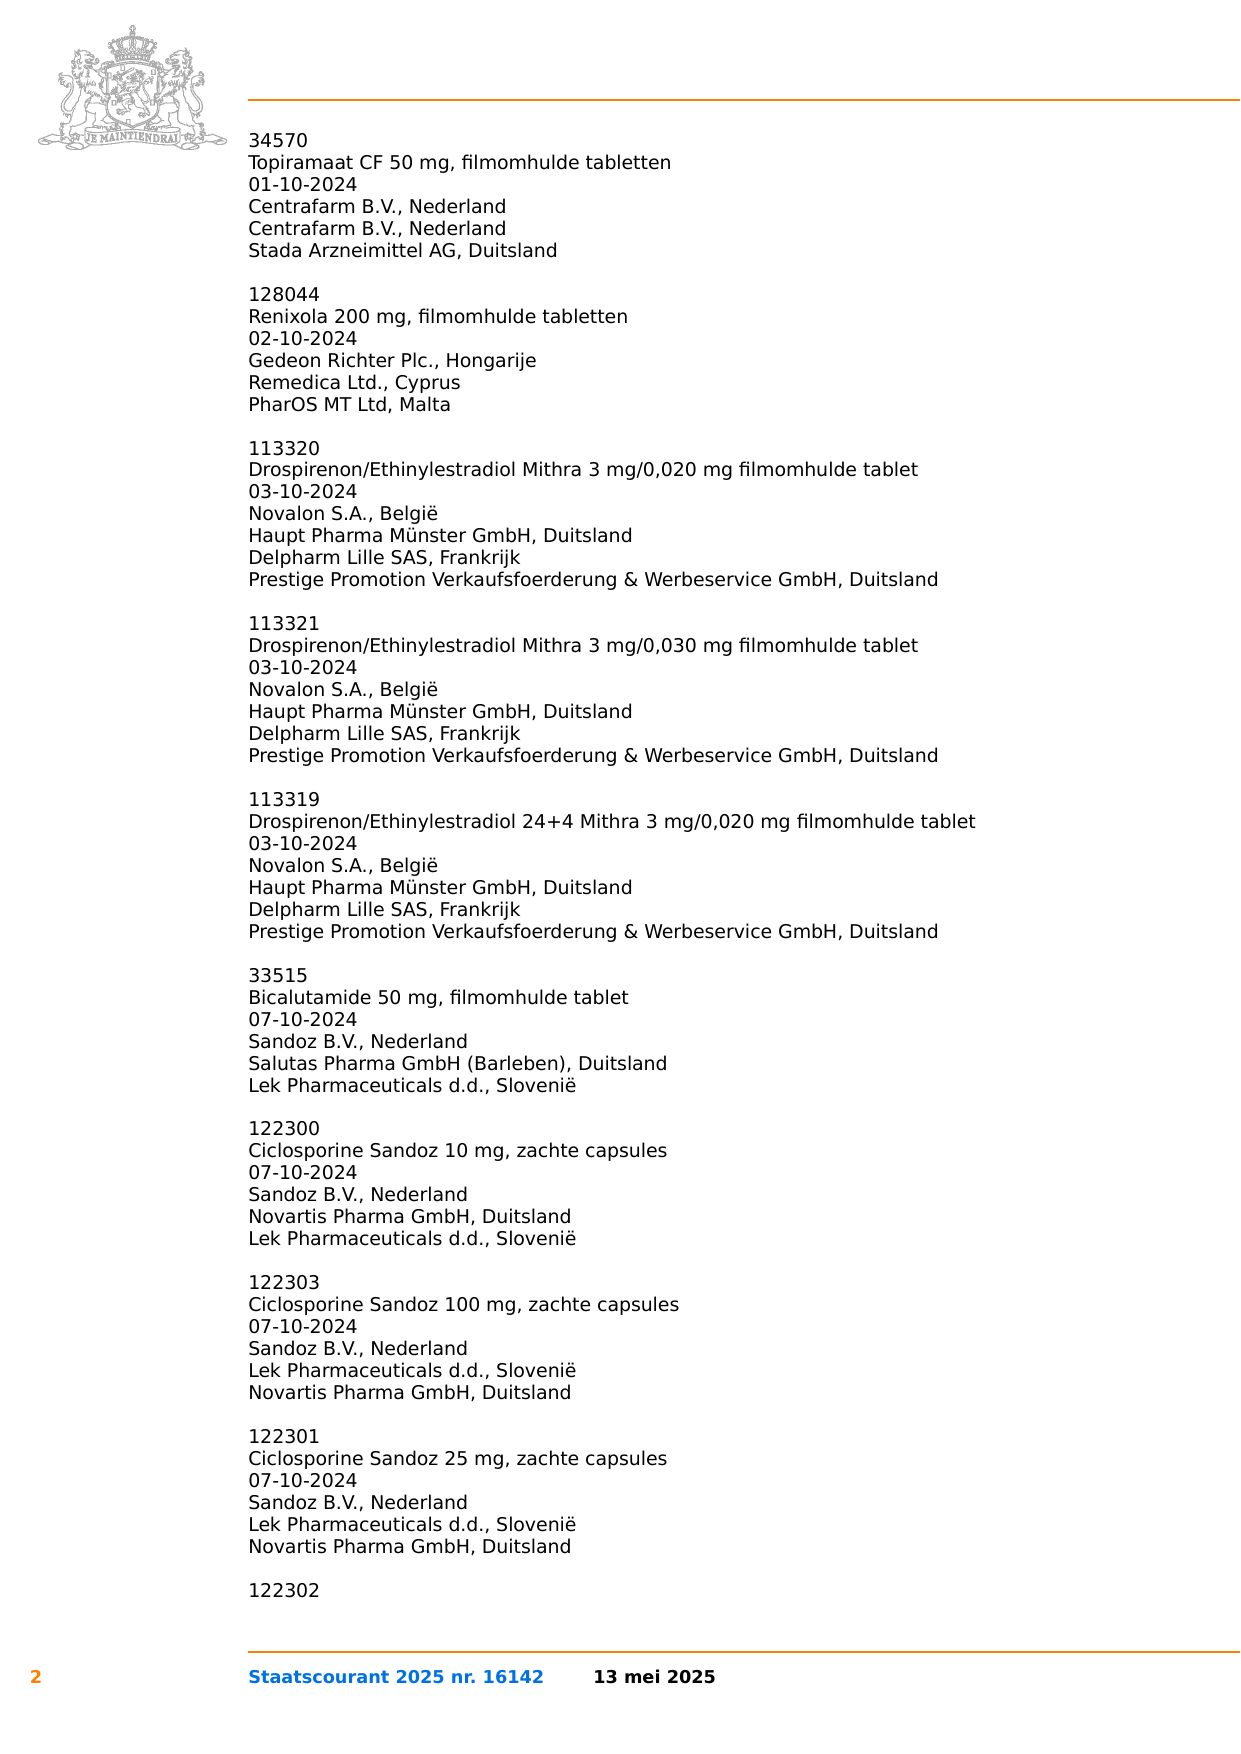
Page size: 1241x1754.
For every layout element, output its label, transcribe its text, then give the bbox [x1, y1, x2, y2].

text Drospirenon/Ethinylestradiol Mithra 3 mg/0,030 mg filmomhulde tablet [248, 635, 1163, 657]
text 03-10-2024 [248, 833, 1163, 855]
text 128044 [248, 284, 1163, 306]
text Novalon S.A., België [248, 855, 1163, 877]
text Lek Pharmaceuticals d.d., Slovenië [248, 1228, 1163, 1250]
text PharOS MT Ltd, Malta [248, 393, 1163, 416]
text Novalon S.A., België [248, 679, 1163, 701]
text Ciclosporine Sandoz 100 mg, zachte capsules [248, 1294, 1163, 1316]
text 113321 [248, 613, 1163, 635]
text 07-10-2024 [248, 1316, 1163, 1338]
text Delpharm Lille SAS, Frankrijk [248, 899, 1163, 921]
text 07-10-2024 [248, 1470, 1163, 1492]
text Stada Arzneimittel AG, Duitsland [248, 240, 1163, 262]
text 122300 [248, 1118, 1163, 1140]
text 33515 [248, 964, 1163, 987]
text Centrafarm B.V., Nederland [248, 196, 1163, 218]
text Remedica Ltd., Cyprus [248, 372, 1163, 393]
text Drospirenon/Ethinylestradiol 24+4 Mithra 3 mg/0,020 mg filmomhulde tablet [248, 811, 1163, 833]
text 01-10-2024 [248, 174, 1163, 196]
text Novartis Pharma GmbH, Duitsland [248, 1206, 1163, 1228]
text 122301 [248, 1426, 1163, 1448]
text Bicalutamide 50 mg, filmomhulde tablet [248, 987, 1163, 1008]
text Delpharm Lille SAS, Frankrijk [248, 723, 1163, 745]
text 02-10-2024 [248, 328, 1163, 349]
text 03-10-2024 [248, 481, 1163, 503]
text 03-10-2024 [248, 657, 1163, 679]
text Gedeon Richter Plc., Hongarije [248, 349, 1163, 372]
text Ciclosporine Sandoz 10 mg, zachte capsules [248, 1140, 1163, 1162]
text 07-10-2024 [248, 1008, 1163, 1031]
text 113320 [248, 437, 1163, 459]
text Delpharm Lille SAS, Frankrijk [248, 547, 1163, 569]
text Topiramaat CF 50 mg, filmomhulde tabletten [248, 152, 1163, 174]
text Prestige Promotion Verkaufsfoerderung & Werbeservice GmbH, Duitsland [248, 745, 1163, 767]
text Sandoz B.V., Nederland [248, 1338, 1163, 1360]
text Prestige Promotion Verkaufsfoerderung & Werbeservice GmbH, Duitsland [248, 569, 1163, 591]
text Lek Pharmaceuticals d.d., Slovenië [248, 1074, 1163, 1096]
text Centrafarm B.V., Nederland [248, 218, 1163, 240]
text Haupt Pharma Münster GmbH, Duitsland [248, 525, 1163, 547]
text 122302 [248, 1579, 1163, 1602]
text Drospirenon/Ethinylestradiol Mithra 3 mg/0,020 mg filmomhulde tablet [248, 459, 1163, 481]
text 34570 [248, 130, 1163, 152]
text Novalon S.A., België [248, 503, 1163, 525]
text Haupt Pharma Münster GmbH, Duitsland [248, 877, 1163, 899]
text Lek Pharmaceuticals d.d., Slovenië [248, 1514, 1163, 1536]
text Novartis Pharma GmbH, Duitsland [248, 1536, 1163, 1558]
text Novartis Pharma GmbH, Duitsland [248, 1382, 1163, 1404]
text Renixola 200 mg, filmomhulde tabletten [248, 306, 1163, 328]
text Prestige Promotion Verkaufsfoerderung & Werbeservice GmbH, Duitsland [248, 921, 1163, 943]
text Sandoz B.V., Nederland [248, 1184, 1163, 1206]
text Salutas Pharma GmbH (Barleben), Duitsland [248, 1052, 1163, 1074]
text 122303 [248, 1272, 1163, 1294]
text 113319 [248, 789, 1163, 811]
text Lek Pharmaceuticals d.d., Slovenië [248, 1360, 1163, 1382]
text Ciclosporine Sandoz 25 mg, zachte capsules [248, 1448, 1163, 1470]
text Sandoz B.V., Nederland [248, 1492, 1163, 1514]
text 07-10-2024 [248, 1162, 1163, 1184]
text Haupt Pharma Münster GmbH, Duitsland [248, 701, 1163, 723]
text Sandoz B.V., Nederland [248, 1031, 1163, 1052]
picture [38, 25, 227, 150]
